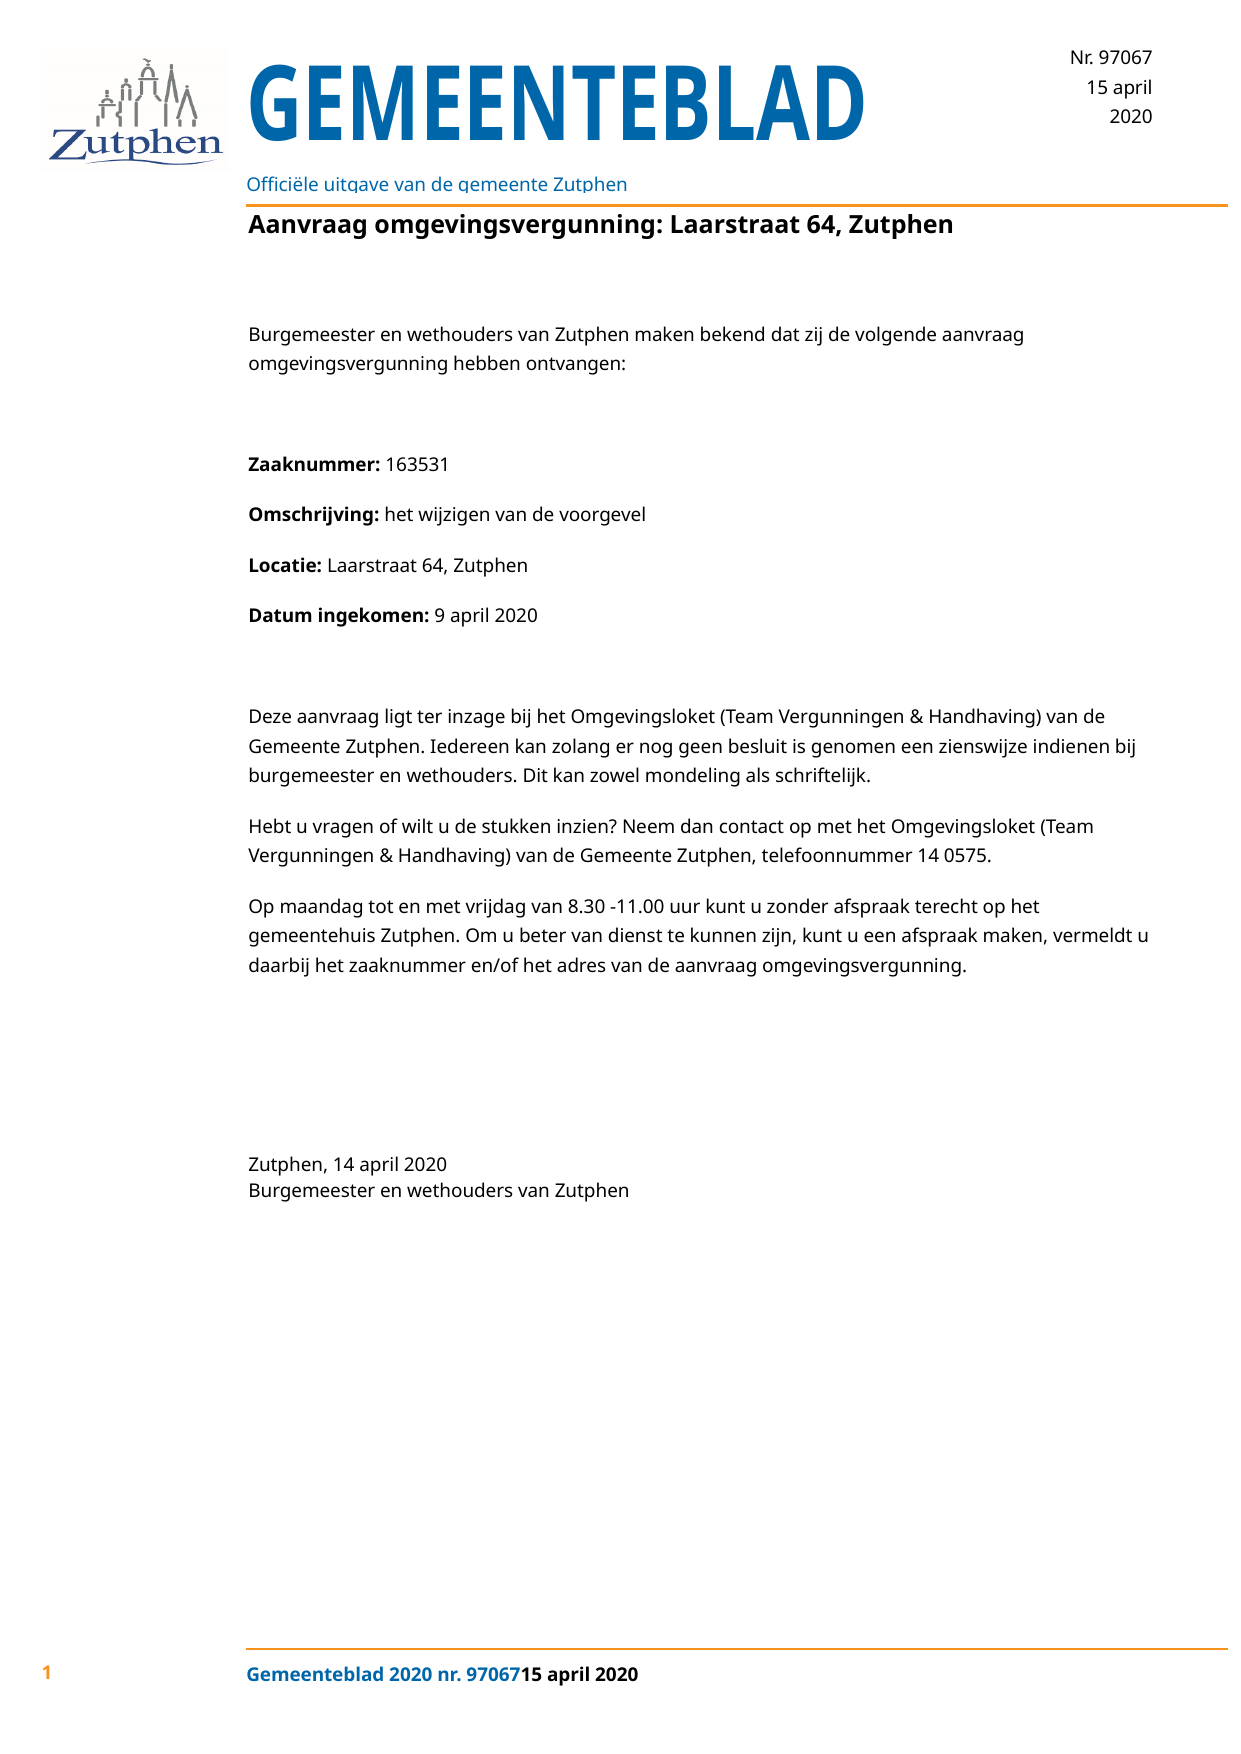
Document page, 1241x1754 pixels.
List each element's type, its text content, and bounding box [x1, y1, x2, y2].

text Op maandag tot en met vrijdag van 8.30 -11.00 uur kunt u zonder afspraak terecht op het gemeentehuis Zutphen. Om u beter van dienst te kunnen zijn, kunt u een afspraak maken, vermeldt u daarbij het zaaknummer en/of het adres van de aanvraag omgevingsvergunning. [248, 893, 1152, 978]
text Zutphen, 14 april 2020 [248, 1151, 1152, 1177]
text Zaaknummer: 163531 [248, 451, 1152, 477]
text Locatie: Laarstraat 64, Zutphen [248, 552, 1152, 578]
text Burgemeester en wethouders van Zutphen [248, 1177, 1152, 1202]
text Datum ingekomen: 9 april 2020 [248, 602, 1152, 628]
text Aanvraag omgevingsvergunning: Laarstraat 64, Zutphen [248, 207, 1152, 241]
picture [41, 47, 231, 172]
text Burgemeester en wethouders van Zutphen maken bekend dat zij de volgende aanvraag omgevingsvergunning hebben ontvangen: [248, 321, 1152, 376]
text Deze aanvraag ligt ter inzage bij het Omgevingsloket (Team Vergunningen & Handhaving) van de Gemeente Zutphen. Iedereen kan zolang er nog geen besluit is genomen een zienswijze indienen bij burgemeester en wethouders. Dit kan zowel mondeling als schriftelijk. [248, 703, 1152, 788]
text Hebt u vragen of wilt u de stukken inzien? Neem dan contact op met het Omgevingsloket (Team Vergunningen & Handhaving) van de Gemeente Zutphen, telefoonnummer 14 0575. [248, 813, 1152, 868]
text Omschrijving: het wijzigen van de voorgevel [248, 502, 1152, 527]
